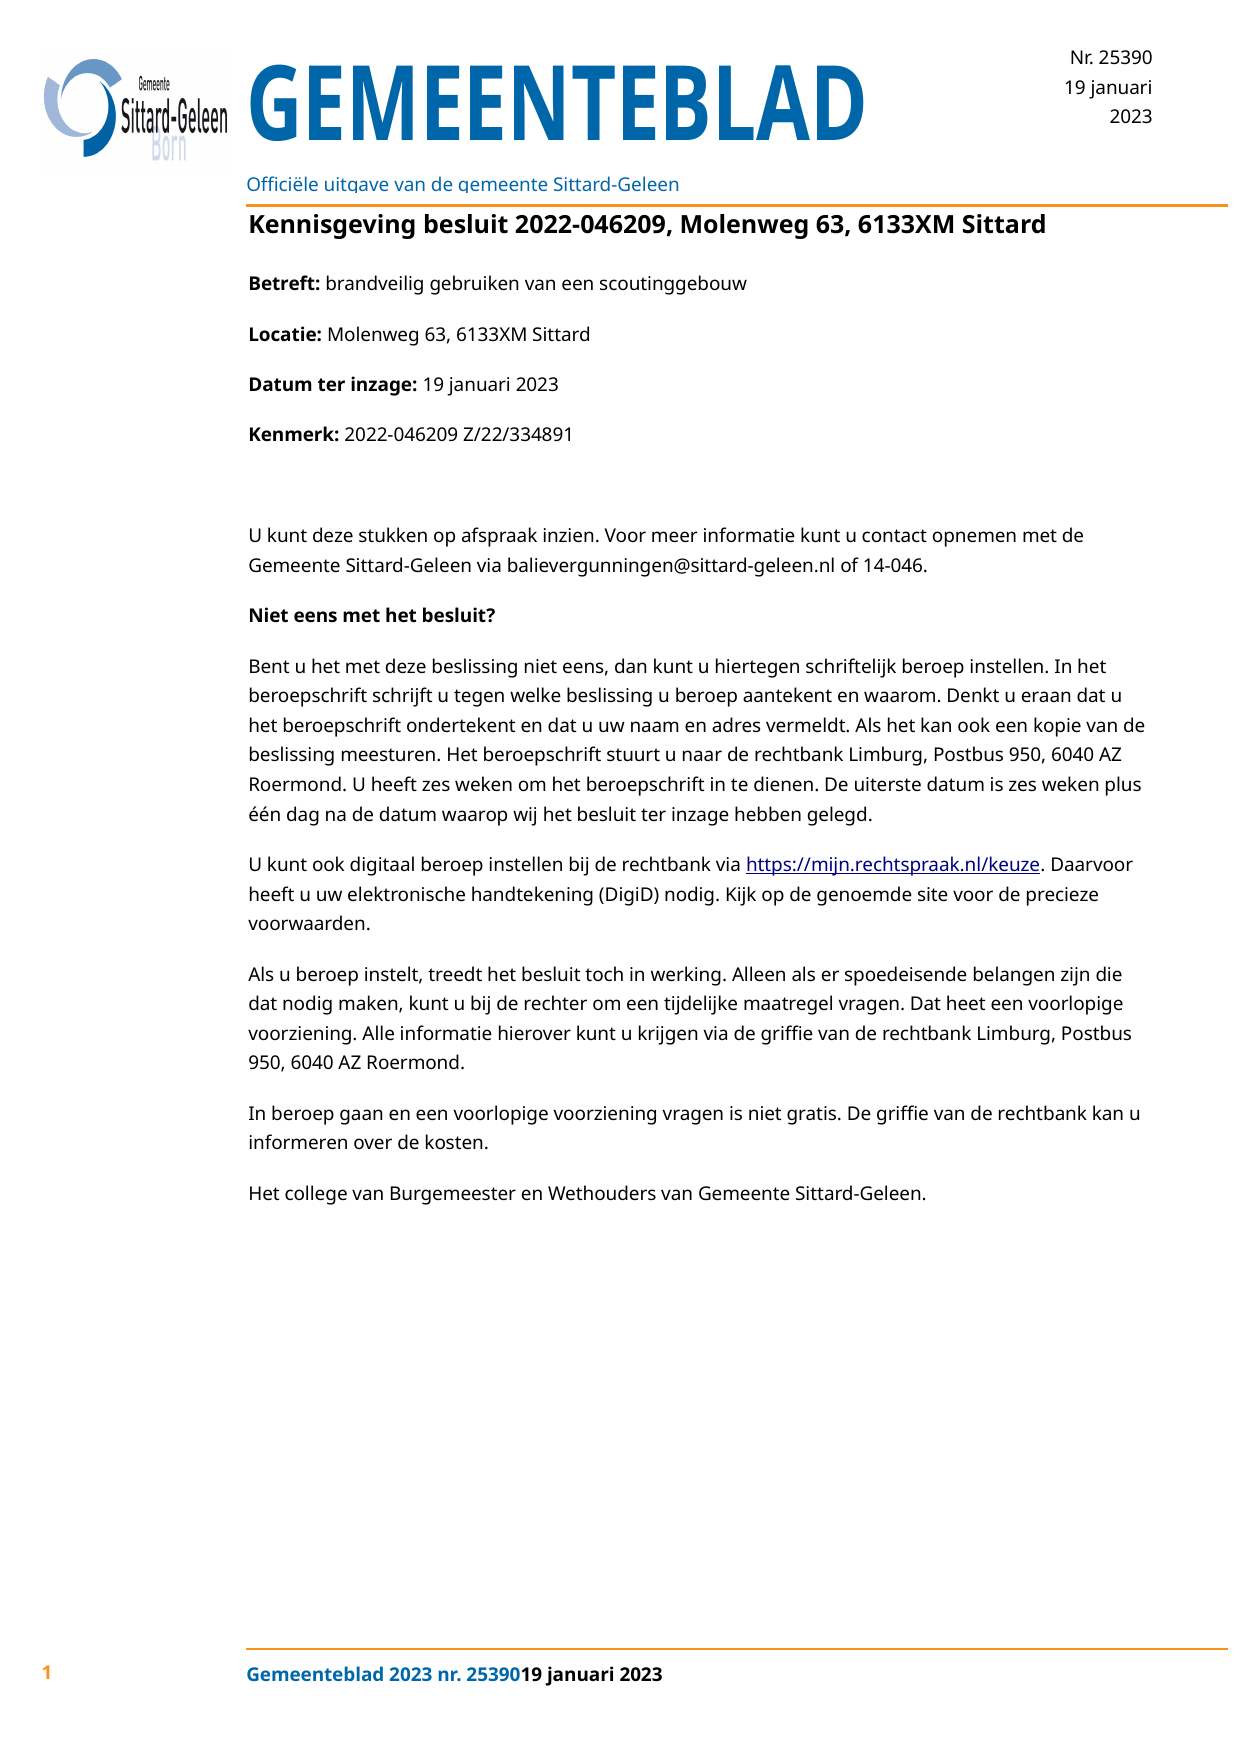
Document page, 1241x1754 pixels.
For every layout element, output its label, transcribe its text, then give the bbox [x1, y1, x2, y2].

text U kunt ook digitaal beroep instellen bij de rechtbank via https://mijn.rechtspraak.nl/keuze. Daarvoor heeft u uw elektronische handtekening (DigiD) nodig. Kijk op de genoemde site voor de precieze voorwaarden. [248, 851, 1152, 936]
text Locatie: Molenweg 63, 6133XM Sittard [248, 321, 1152, 346]
text Kenmerk: 2022-046209 Z/22/334891 [248, 422, 1152, 447]
text Als u beroep instelt, treedt het besluit toch in werking. Alleen als er spoedeisende belangen zijn die dat nodig maken, kunt u bij de rechter om een tijdelijke maatregel vragen. Dat heet een voorlopige voorziening. Alle informatie hierover kunt u krijgen via de griffie van de rechtbank Limburg, Postbus 950, 6040 AZ Roermond. [248, 961, 1152, 1075]
text Datum ter inzage: 19 januari 2023 [248, 371, 1152, 397]
text In beroep gaan en een voorlopige voorziening vragen is niet gratis. De griffie van de rechtbank kan u informeren over de kosten. [248, 1100, 1152, 1155]
text Bent u het met deze beslissing niet eens, dan kunt u hiertegen schriftelijk beroep instellen. In het beroepschrift schrijft u tegen welke beslissing u beroep aantekent en waarom. Denkt u eraan dat u het beroepschrift ondertekent en dat u uw naam en adres vermeldt. Als het kan ook een kopie van de beslissing meesturen. Het beroepschrift stuurt u naar de rechtbank Limburg, Postbus 950, 6040 AZ Roermond. U heeft zes weken om het beroepschrift in te dienen. De uiterste datum is zes weken plus één dag na de datum waarop wij het besluit ter inzage hebben gelegd. [248, 653, 1152, 826]
text Kennisgeving besluit 2022-046209, Molenweg 63, 6133XM Sittard [248, 207, 1152, 241]
text U kunt deze stukken op afspraak inzien. Voor meer informatie kunt u contact opnemen met de Gemeente Sittard-Geleen via balievergunningen@sittard-geleen.nl of 14-046. [248, 522, 1152, 578]
text Het college van Burgemeester en Wethouders van Gemeente Sittard-Geleen. [248, 1180, 1152, 1206]
text Niet eens met het besluit? [248, 602, 1152, 628]
text Betreft: brandveilig gebruiken van een scoutinggebouw [248, 270, 1152, 296]
picture [41, 47, 231, 172]
